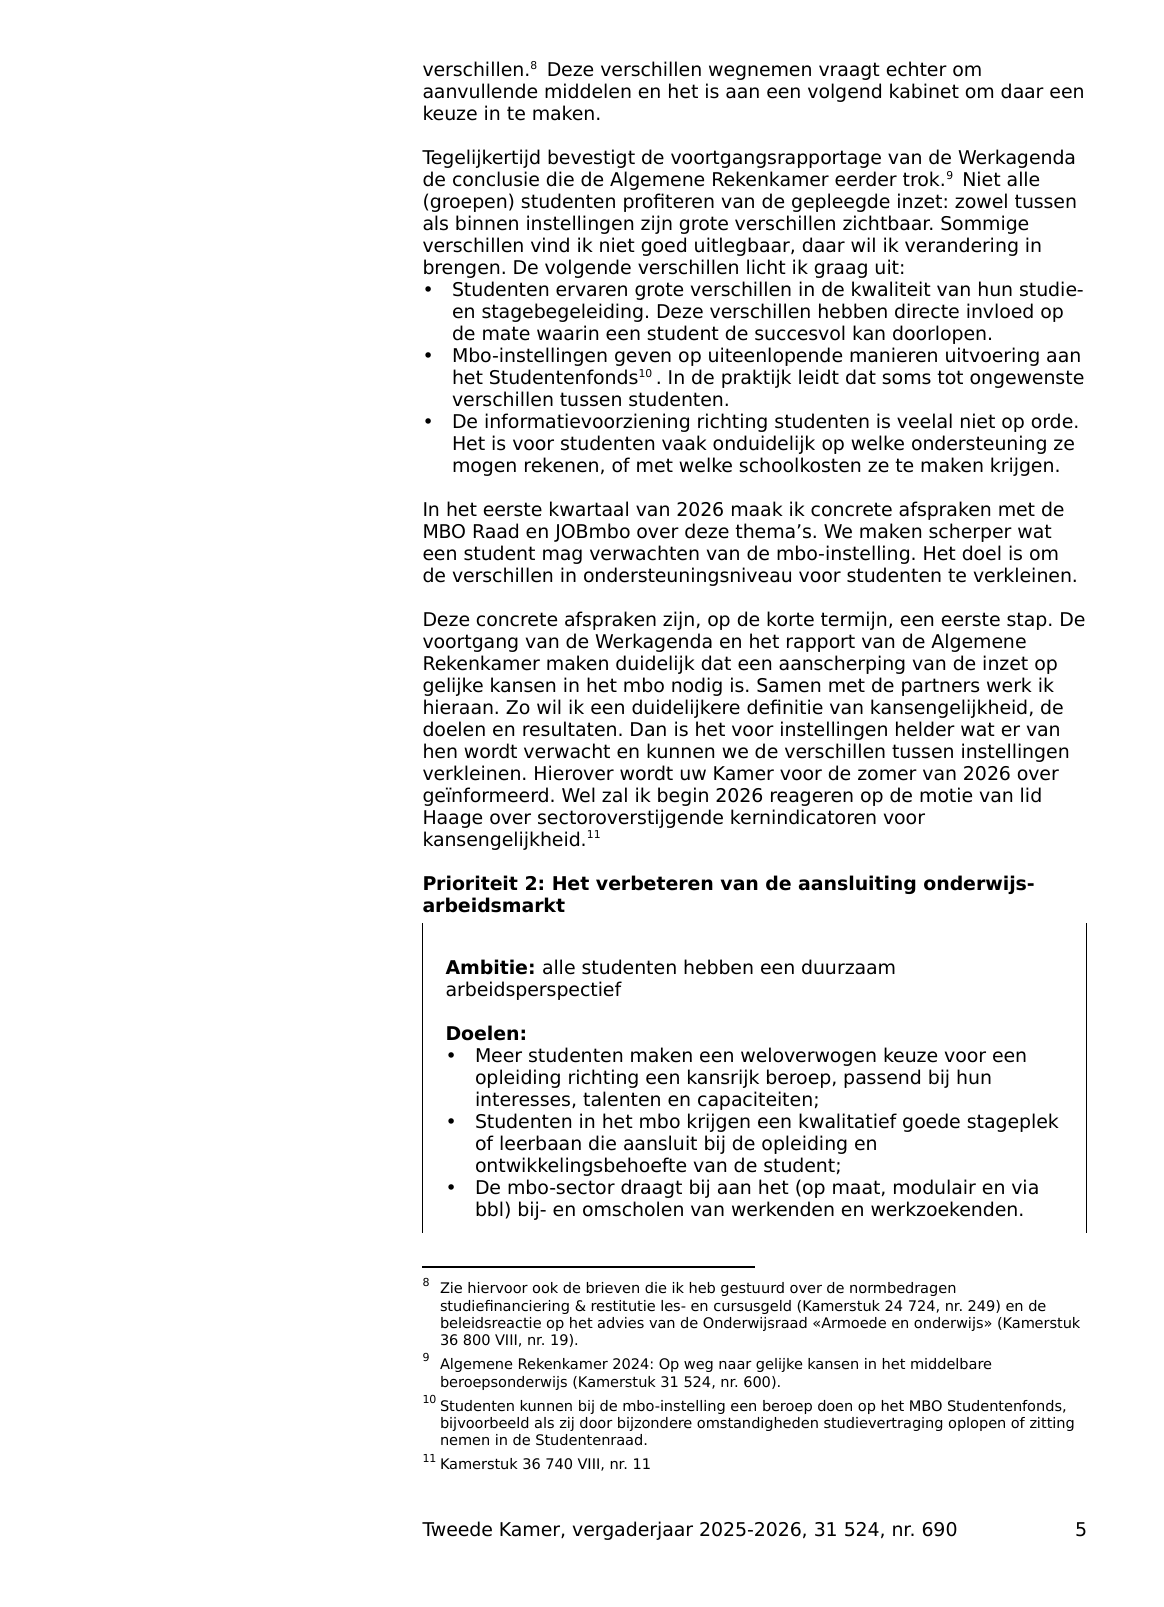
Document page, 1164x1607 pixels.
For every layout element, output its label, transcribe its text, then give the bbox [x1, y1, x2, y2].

text Algemene Rekenkamer 2024: Op weg naar gelijke kansen in het middelbare beroepsonderwijs (Kamerstuk 31 524, nr. 600). [422, 1352, 1087, 1391]
table_header Ambitie: alle studenten hebben een duurzaam arbeidsperspectief Doelen: • Meer studenten maken een weloverwogen keuze voor een opleiding richting een kansrijk beroep, passend bij hun interesses, talenten en capaciteiten; • Studenten in het mbo krijgen een kwalitatief goede stageplek of leerbaan die aansluit bij de opleiding en ontwikkelingsbehoefte van de student; • De mbo-sector draagt bij aan het (op maat, modulair en via bbl) bij- en omscholen van werkenden en werkzoekenden. [423, 923, 1086, 1233]
text • Studenten ervaren grote verschillen in de kwaliteit van hun studie- en stagebegeleiding. Deze verschillen hebben directe invloed op de mate waarin een student de succesvol kan doorlopen. [422, 279, 1087, 345]
text Zie hiervoor ook de brieven die ik heb gestuurd over de normbedragen studiefinanciering & restitutie les- en cursusgeld (Kamerstuk 24 724, nr. 249) en de beleidsreactie op het advies van de Onderwijsraad «Armoede en onderwijs» (Kamerstuk 36 800 VIII, nr. 19). [422, 1276, 1087, 1349]
text In het eerste kwartaal van 2026 maak ik concrete afspraken met de MBO Raad en JOBmbo over deze thema’s. We maken scherper wat een student mag verwachten van de mbo-instelling. Het doel is om de verschillen in ondersteuningsniveau voor studenten te verkleinen. [422, 499, 1087, 587]
text • De informatievoorziening richting studenten is veelal niet op orde. Het is voor studenten vaak onduidelijk op welke ondersteuning ze mogen rekenen, of met welke schoolkosten ze te maken krijgen. [422, 411, 1087, 477]
text Deze concrete afspraken zijn, op de korte termijn, een eerste stap. De voortgang van de Werkagenda en het rapport van de Algemene Rekenkamer maken duidelijk dat een aanscherping van de inzet op gelijke kansen in het mbo nodig is. Samen met de partners werk ik hieraan. Zo wil ik een duidelijkere definitie van kansengelijkheid, de doelen en resultaten. Dan is het voor instellingen helder wat er van hen wordt verwacht en kunnen we de verschillen tussen instellingen verkleinen. Hierover wordt uw Kamer voor de zomer van 2026 over geïnformeerd. Wel zal ik begin 2026 reageren op de motie van lid Haage over sectoroverstijgende kernindicatoren voor kansengelijkheid. [422, 609, 1087, 851]
text verschillen. Deze verschillen wegnemen vraagt echter om aanvullende middelen en het is aan een volgend kabinet om daar een keuze in te maken. [422, 59, 1087, 125]
text Kamerstuk 36 740 VIII, nr. 11 [422, 1452, 1087, 1474]
subtitle Prioriteit 2: Het verbeteren van de aansluiting onderwijs-arbeidsmarkt [422, 873, 1087, 917]
text • Mbo-instellingen geven op uiteenlopende manieren uitvoering aan het Studentenfonds. In de praktijk leidt dat soms tot ongewenste verschillen tussen studenten. [422, 345, 1087, 411]
text Studenten kunnen bij de mbo-instelling een beroep doen op het MBO Studentenfonds, bijvoorbeeld als zij door bijzondere omstandigheden studievertraging oplopen of zitting nemen in de Studentenraad. [422, 1393, 1087, 1449]
text Tegelijkertijd bevestigt de voortgangsrapportage van de Werkagenda de conclusie die de Algemene Rekenkamer eerder trok. Niet alle (groepen) studenten profiteren van de gepleegde inzet: zowel tussen als binnen instellingen zijn grote verschillen zichtbaar. Sommige verschillen vind ik niet goed uitlegbaar, daar wil ik verandering in brengen. De volgende verschillen licht ik graag uit: [422, 147, 1087, 279]
